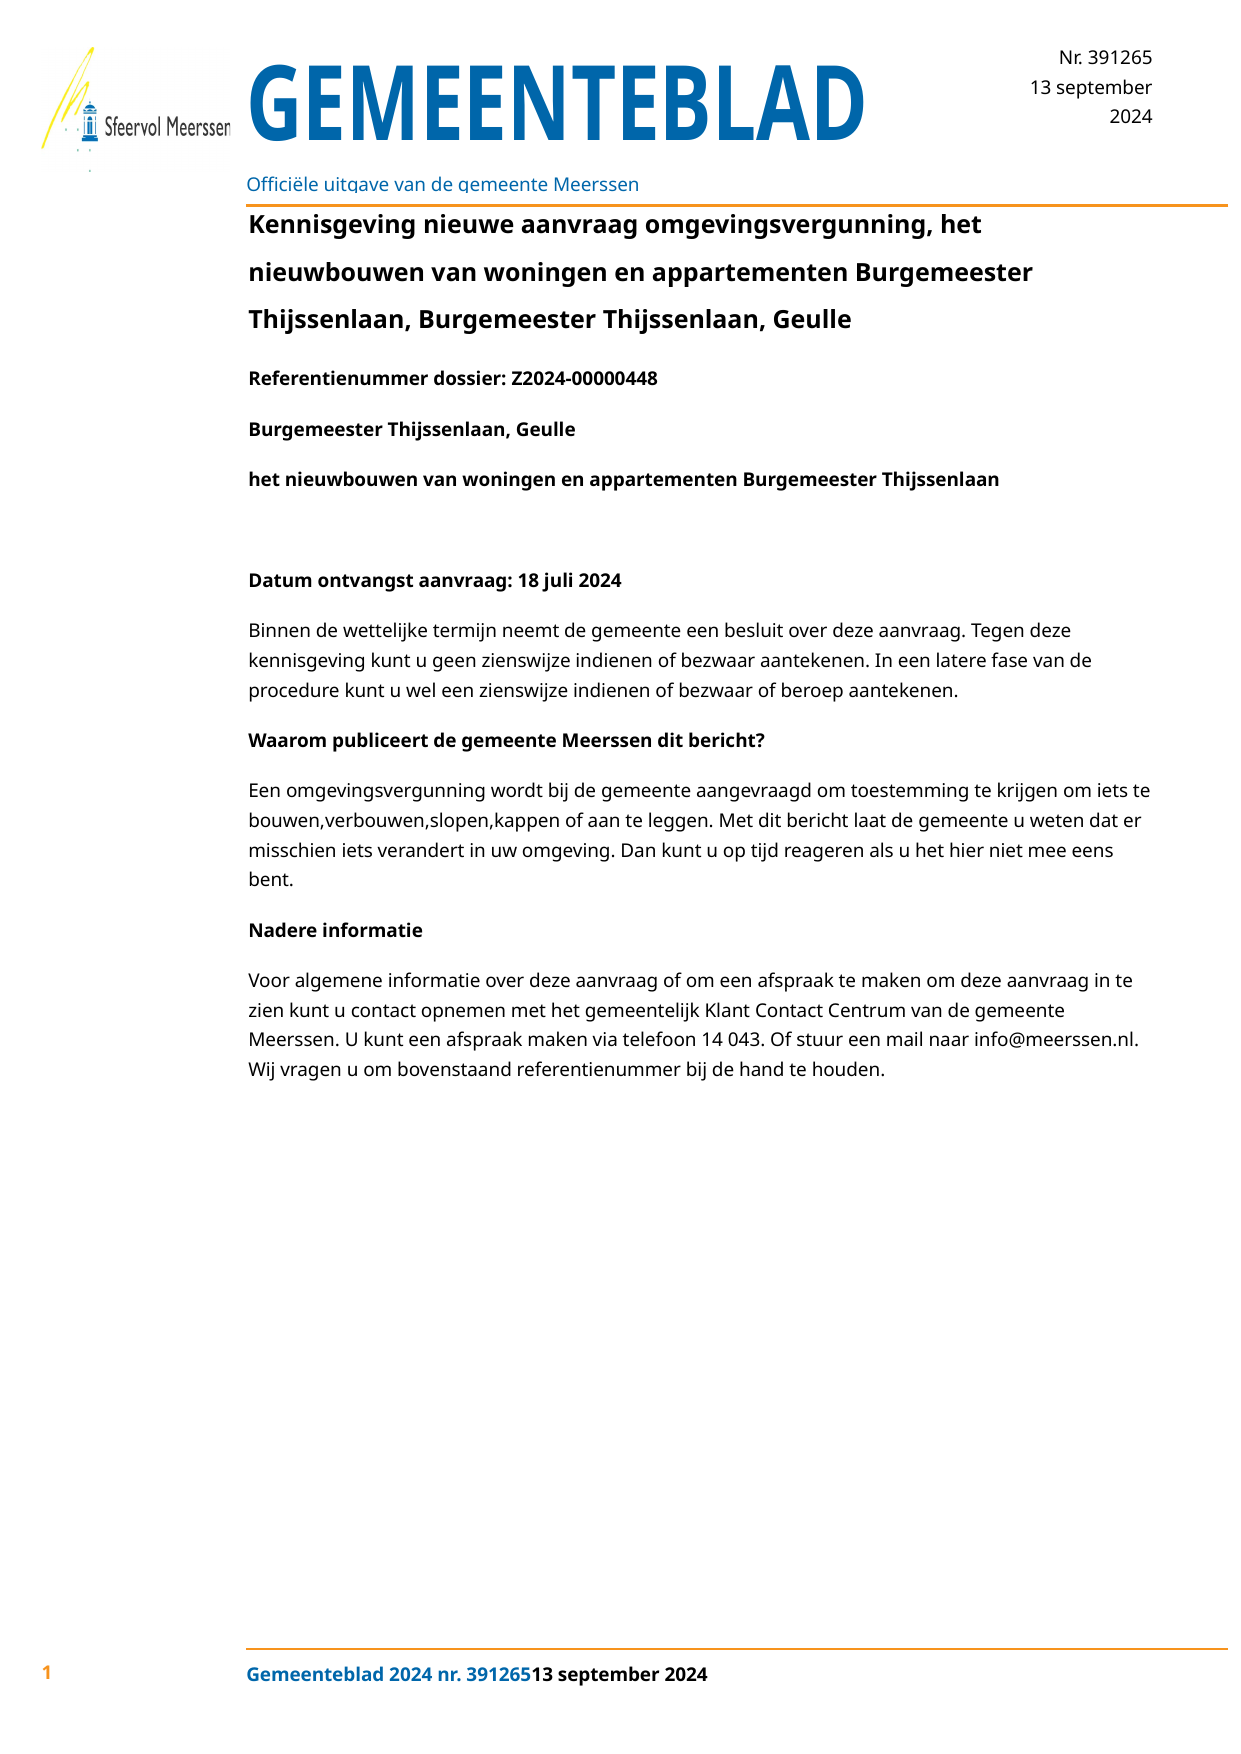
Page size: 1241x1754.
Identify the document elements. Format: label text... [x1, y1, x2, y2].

text Binnen de wettelijke termijn neemt de gemeente een besluit over deze aanvraag. Tegen deze kennisgeving kunt u geen zienswijze indienen of bezwaar aantekenen. In een latere fase van de procedure kunt u wel een zienswijze indienen of bezwaar of beroep aantekenen. [248, 618, 1152, 702]
text Voor algemene informatie over deze aanvraag of om een afspraak te maken om deze aanvraag in te zien kunt u contact opnemen met het gemeentelijk Klant Contact Centrum van de gemeente Meerssen. U kunt een afspraak maken via telefoon 14 043. Of stuur een mail naar info@meerssen.nl. Wij vragen u om bovenstaand referentienummer bij de hand te houden. [248, 967, 1152, 1082]
picture [41, 47, 231, 172]
text het nieuwbouwen van woningen en appartementen Burgemeester Thijssenlaan [248, 466, 1152, 492]
text Nadere informatie [248, 917, 1152, 942]
text Kennisgeving nieuwe aanvraag omgevingsvergunning, het nieuwbouwen van woningen en appartementen Burgemeester Thijssenlaan, Burgemeester Thijssenlaan, Geulle [248, 207, 1152, 336]
text Waarom publiceert de gemeente Meerssen dit bericht? [248, 727, 1152, 753]
text Referentienummer dossier: Z2024-00000448 [248, 366, 1152, 391]
text Burgemeester Thijssenlaan, Geulle [248, 416, 1152, 442]
text Datum ontvangst aanvraag: 18 juli 2024 [248, 567, 1152, 593]
text Een omgevingsvergunning wordt bij de gemeente aangevraagd om toestemming te krijgen om iets te bouwen,verbouwen,slopen,kappen of aan te leggen. Met dit bericht laat de gemeente u weten dat er misschien iets verandert in uw omgeving. Dan kunt u op tijd reageren als u het hier niet mee eens bent. [248, 778, 1152, 892]
